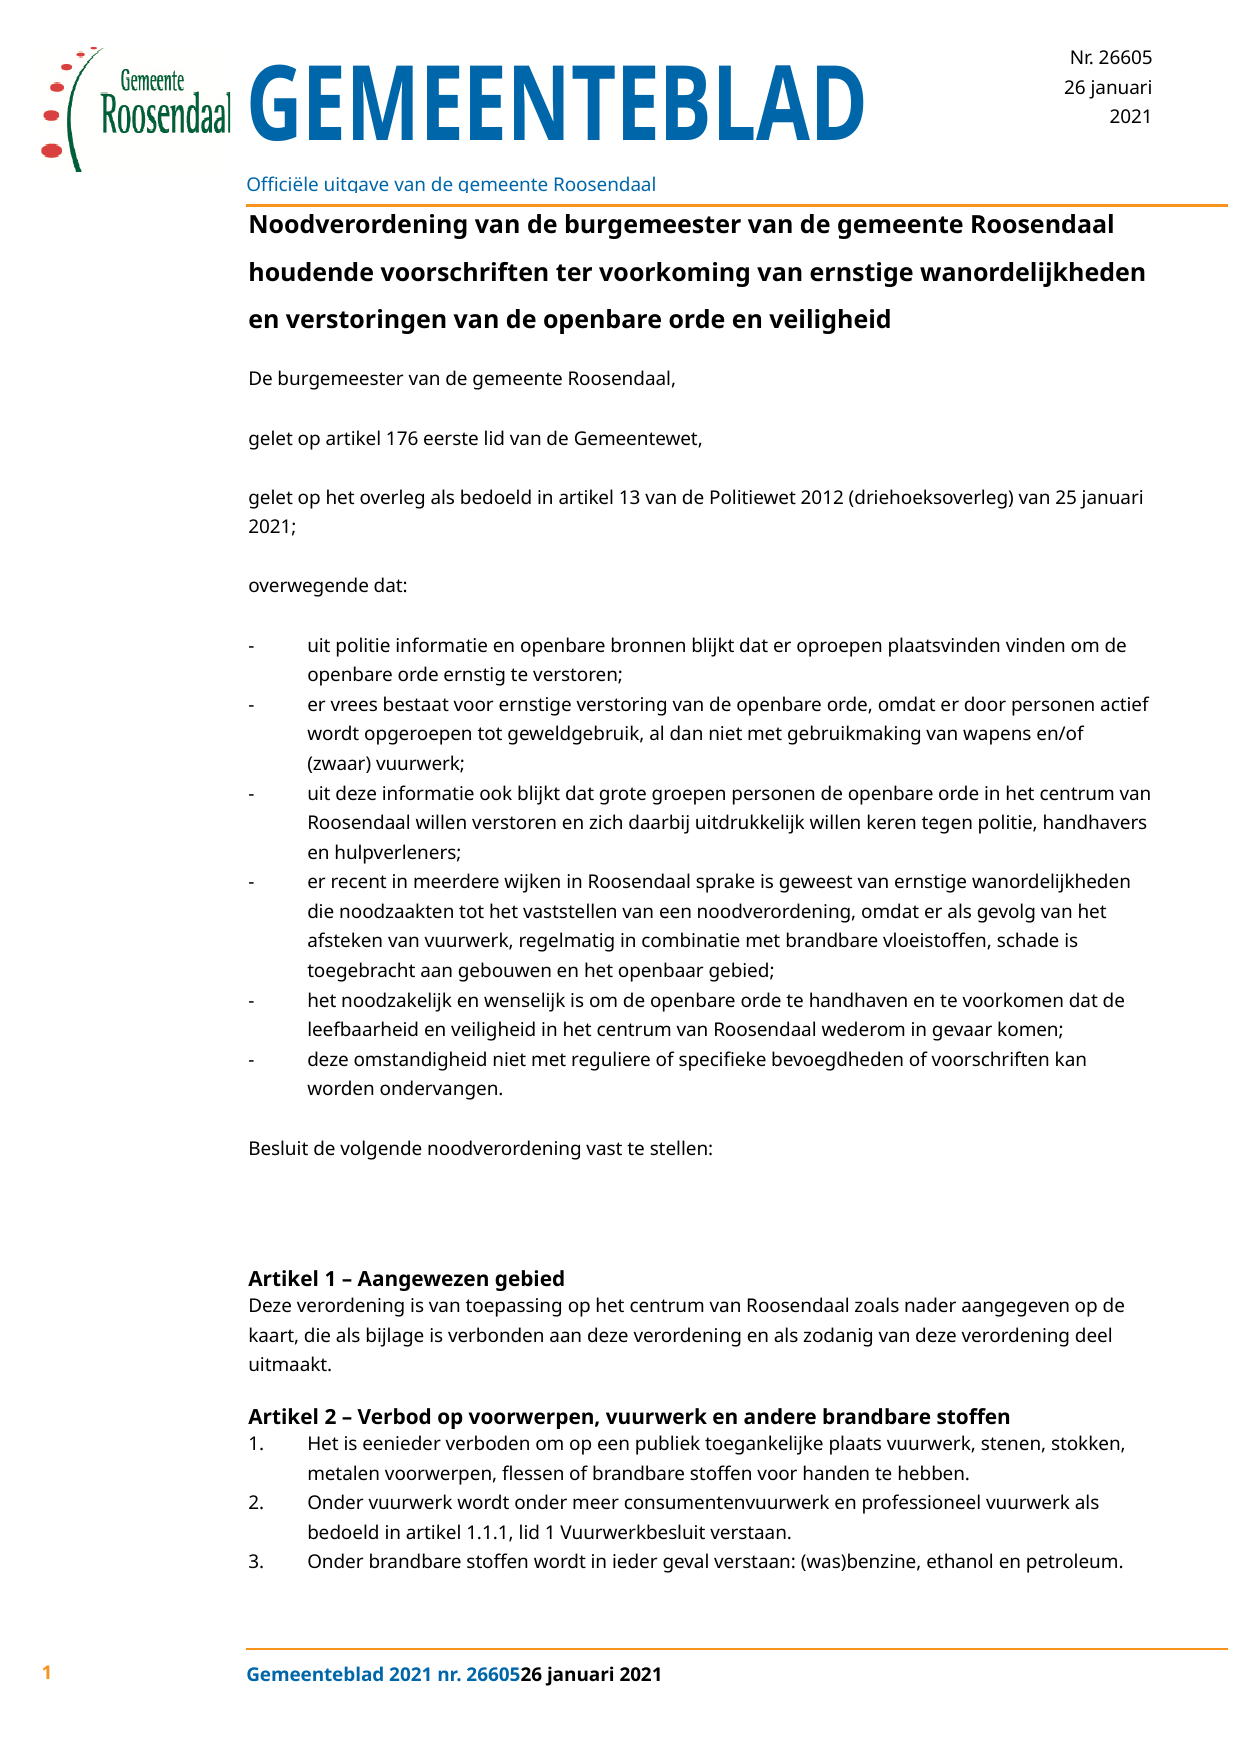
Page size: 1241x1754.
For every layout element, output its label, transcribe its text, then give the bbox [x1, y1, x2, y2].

text overwegende dat: [248, 573, 1152, 598]
text gelet op het overleg als bedoeld in artikel 13 van de Politiewet 2012 (driehoeksoverleg) van 25 januari 2021; [248, 484, 1152, 539]
list er recent in meerdere wijken in Roosendaal sprake is geweest van ernstige wanordelijkheden die noodzaakten tot het vaststellen van een noodverordening, omdat er als gevolg van het afsteken van vuurwerk, regelmatig in combinatie met brandbare vloeistoffen, schade is toegebracht aan gebouwen en het openbaar gebied; [248, 868, 1152, 983]
list er vrees bestaat voor ernstige verstoring van de openbare orde, omdat er door personen actief wordt opgeroepen tot geweldgebruik, al dan niet met gebruikmaking van wapens en/of (zwaar) vuurwerk; [248, 691, 1152, 776]
list Onder vuurwerk wordt onder meer consumentenvuurwerk en professioneel vuurwerk als bedoeld in artikel 1.1.1, lid 1 Vuurwerkbesluit verstaan. [248, 1489, 1152, 1545]
text Deze verordening is van toepassing op het centrum van Roosendaal zoals nader aangegeven op de kaart, die als bijlage is verbonden aan deze verordening en als zodanig van deze verordening deel uitmaakt. [248, 1292, 1152, 1377]
text Besluit de volgende noodverordening vast te stellen: [248, 1135, 1152, 1160]
picture [41, 47, 231, 172]
text Artikel 1 – Aangewezen gebied [248, 1264, 1152, 1292]
list uit deze informatie ook blijkt dat grote groepen personen de openbare orde in het centrum van Roosendaal willen verstoren en zich daarbij uitdrukkelijk willen keren tegen politie, handhavers en hulpverleners; [248, 780, 1152, 864]
text Noodverordening van de burgemeester van de gemeente Roosendaal houdende voorschriften ter voorkoming van ernstige wanordelijkheden en verstoringen van de openbare orde en veiligheid [248, 207, 1152, 336]
text Artikel 2 – Verbod op voorwerpen, vuurwerk en andere brandbare stoffen [248, 1402, 1152, 1430]
list het noodzakelijk en wenselijk is om de openbare orde te handhaven en te voorkomen dat de leefbaarheid en veiligheid in het centrum van Roosendaal wederom in gevaar komen; [248, 987, 1152, 1042]
list Het is eenieder verboden om op een publiek toegankelijke plaats vuurwerk, stenen, stokken, metalen voorwerpen, flessen of brandbare stoffen voor handen te hebben. [248, 1430, 1152, 1486]
list Onder brandbare stoffen wordt in ieder geval verstaan: (was)benzine, ethanol en petroleum. [248, 1549, 1152, 1574]
text gelet op artikel 176 eerste lid van de Gemeentewet, [248, 425, 1152, 450]
list uit politie informatie en openbare bronnen blijkt dat er oproepen plaatsvinden vinden om de openbare orde ernstig te verstoren; [248, 632, 1152, 687]
text De burgemeester van de gemeente Roosendaal, [248, 366, 1152, 391]
list deze omstandigheid niet met reguliere of specifieke bevoegdheden of voorschriften kan worden ondervangen. [248, 1046, 1152, 1101]
